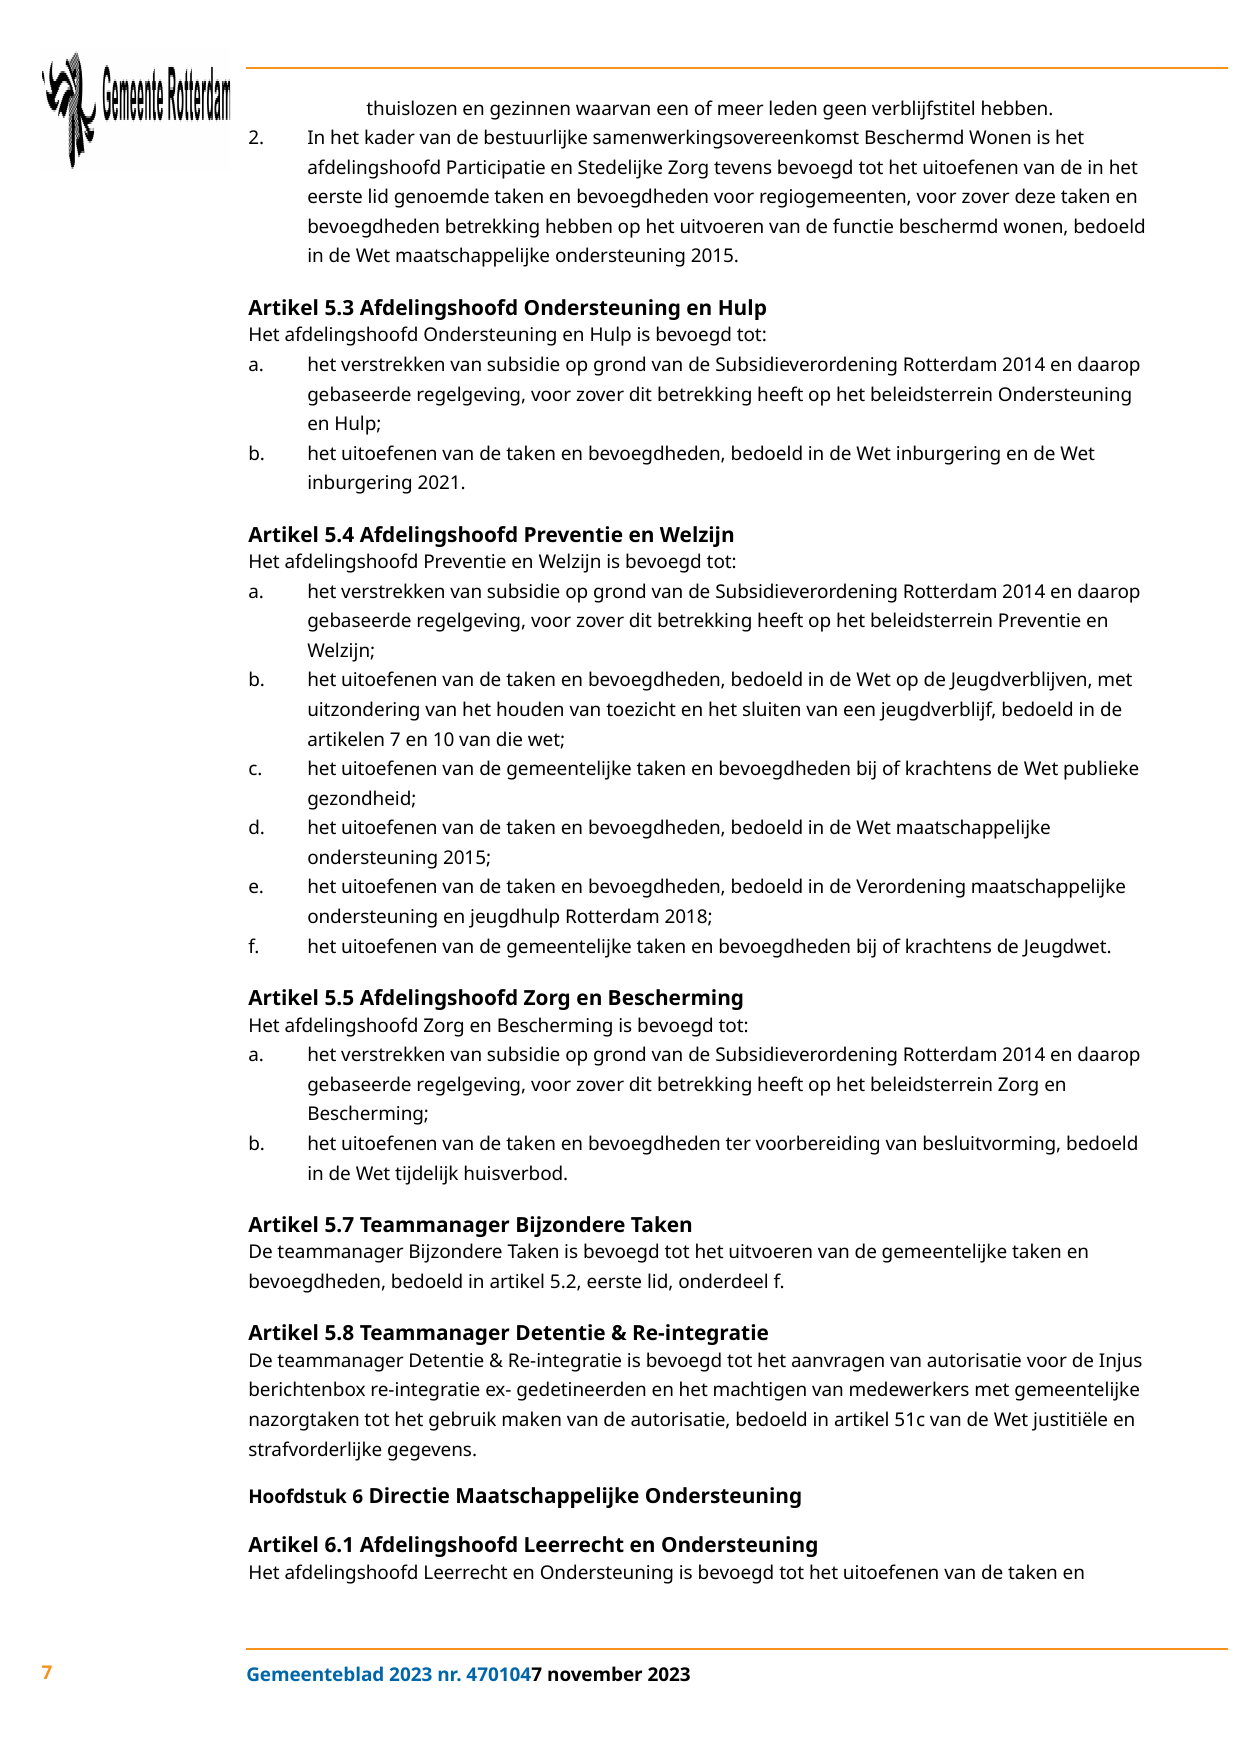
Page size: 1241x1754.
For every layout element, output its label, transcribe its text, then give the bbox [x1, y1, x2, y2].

list het uitoefenen van de taken en bevoegdheden, bedoeld in de Wet maatschappelijke ondersteuning 2015; [248, 814, 1152, 870]
text Het afdelingshoofd Preventie en Welzijn is bevoegd tot: [248, 548, 1152, 574]
text Artikel 6.1 Afdelingshoofd Leerrecht en Ondersteuning [248, 1531, 1152, 1559]
text Het afdelingshoofd Zorg en Bescherming is bevoegd tot: [248, 1012, 1152, 1037]
list het verstrekken van subsidie op grond van de Subsidieverordening Rotterdam 2014 en daarop gebaseerde regelgeving, voor zover dit betrekking heeft op het beleidsterrein Ondersteuning en Hulp; [248, 351, 1152, 436]
list het uitoefenen van de taken en bevoegdheden, bedoeld in de Verordening maatschappelijke ondersteuning en jeugdhulp Rotterdam 2018; [248, 874, 1152, 929]
list het verstrekken van subsidie op grond van de Subsidieverordening Rotterdam 2014 en daarop gebaseerde regelgeving, voor zover dit betrekking heeft op het beleidsterrein Zorg en Bescherming; [248, 1041, 1152, 1126]
text Het afdelingshoofd Ondersteuning en Hulp is bevoegd tot: [248, 322, 1152, 347]
list het uitoefenen van de taken en bevoegdheden, bedoeld in de Wet inburgering en de Wet inburgering 2021. [248, 440, 1152, 495]
text Hoofdstuk 6 Directie Maatschappelijke Ondersteuning [248, 1481, 1152, 1510]
text Artikel 5.3 Afdelingshoofd Ondersteuning en Hulp [248, 293, 1152, 322]
text Artikel 5.5 Afdelingshoofd Zorg en Bescherming [248, 983, 1152, 1012]
text Artikel 5.4 Afdelingshoofd Preventie en Welzijn [248, 520, 1152, 548]
list het verstrekken van subsidie op grond van de Subsidieverordening Rotterdam 2014 en daarop gebaseerde regelgeving, voor zover dit betrekking heeft op het beleidsterrein Preventie en Welzijn; [248, 578, 1152, 663]
picture [41, 47, 231, 172]
list thuislozen en gezinnen waarvan een of meer leden geen verblijfstitel hebben. [307, 95, 1152, 121]
text Het afdelingshoofd Leerrecht en Ondersteuning is bevoegd tot het uitoefenen van de taken en [248, 1559, 1152, 1585]
text De teammanager Bijzondere Taken is bevoegd tot het uitvoeren van de gemeentelijke taken en bevoegdheden, bedoeld in artikel 5.2, eerste lid, onderdeel f. [248, 1238, 1152, 1294]
text Artikel 5.8 Teammanager Detentie & Re-integratie [248, 1318, 1152, 1347]
list het uitoefenen van de taken en bevoegdheden, bedoeld in de Wet op de Jeugdverblijven, met uitzondering van het houden van toezicht en het sluiten van een jeugdverblijf, bedoeld in de artikelen 7 en 10 van die wet; [248, 667, 1152, 752]
list het uitoefenen van de gemeentelijke taken en bevoegdheden bij of krachtens de Wet publieke gezondheid; [248, 755, 1152, 811]
list het uitoefenen van de taken en bevoegdheden ter voorbereiding van besluitvorming, bedoeld in de Wet tijdelijk huisverbod. [248, 1130, 1152, 1185]
text Artikel 5.7 Teammanager Bijzondere Taken [248, 1210, 1152, 1238]
list In het kader van de bestuurlijke samenwerkingsovereenkomst Beschermd Wonen is het afdelingshoofd Participatie en Stedelijke Zorg tevens bevoegd tot het uitoefenen van de in het eerste lid genoemde taken en bevoegdheden voor regiogemeenten, voor zover deze taken en bevoegdheden betrekking hebben op het uitvoeren van de functie beschermd wonen, bedoeld in de Wet maatschappelijke ondersteuning 2015. [248, 124, 1152, 268]
text De teammanager Detentie & Re-integratie is bevoegd tot het aanvragen van autorisatie voor de Injus berichtenbox re-integratie ex- gedetineerden en het machtigen van medewerkers met gemeentelijke nazorgtaken tot het gebruik maken van de autorisatie, bedoeld in artikel 51c van de Wet justitiële en strafvorderlijke gegevens. [248, 1347, 1152, 1461]
list het uitoefenen van de gemeentelijke taken en bevoegdheden bij of krachtens de Jeugdwet. [248, 933, 1152, 959]
